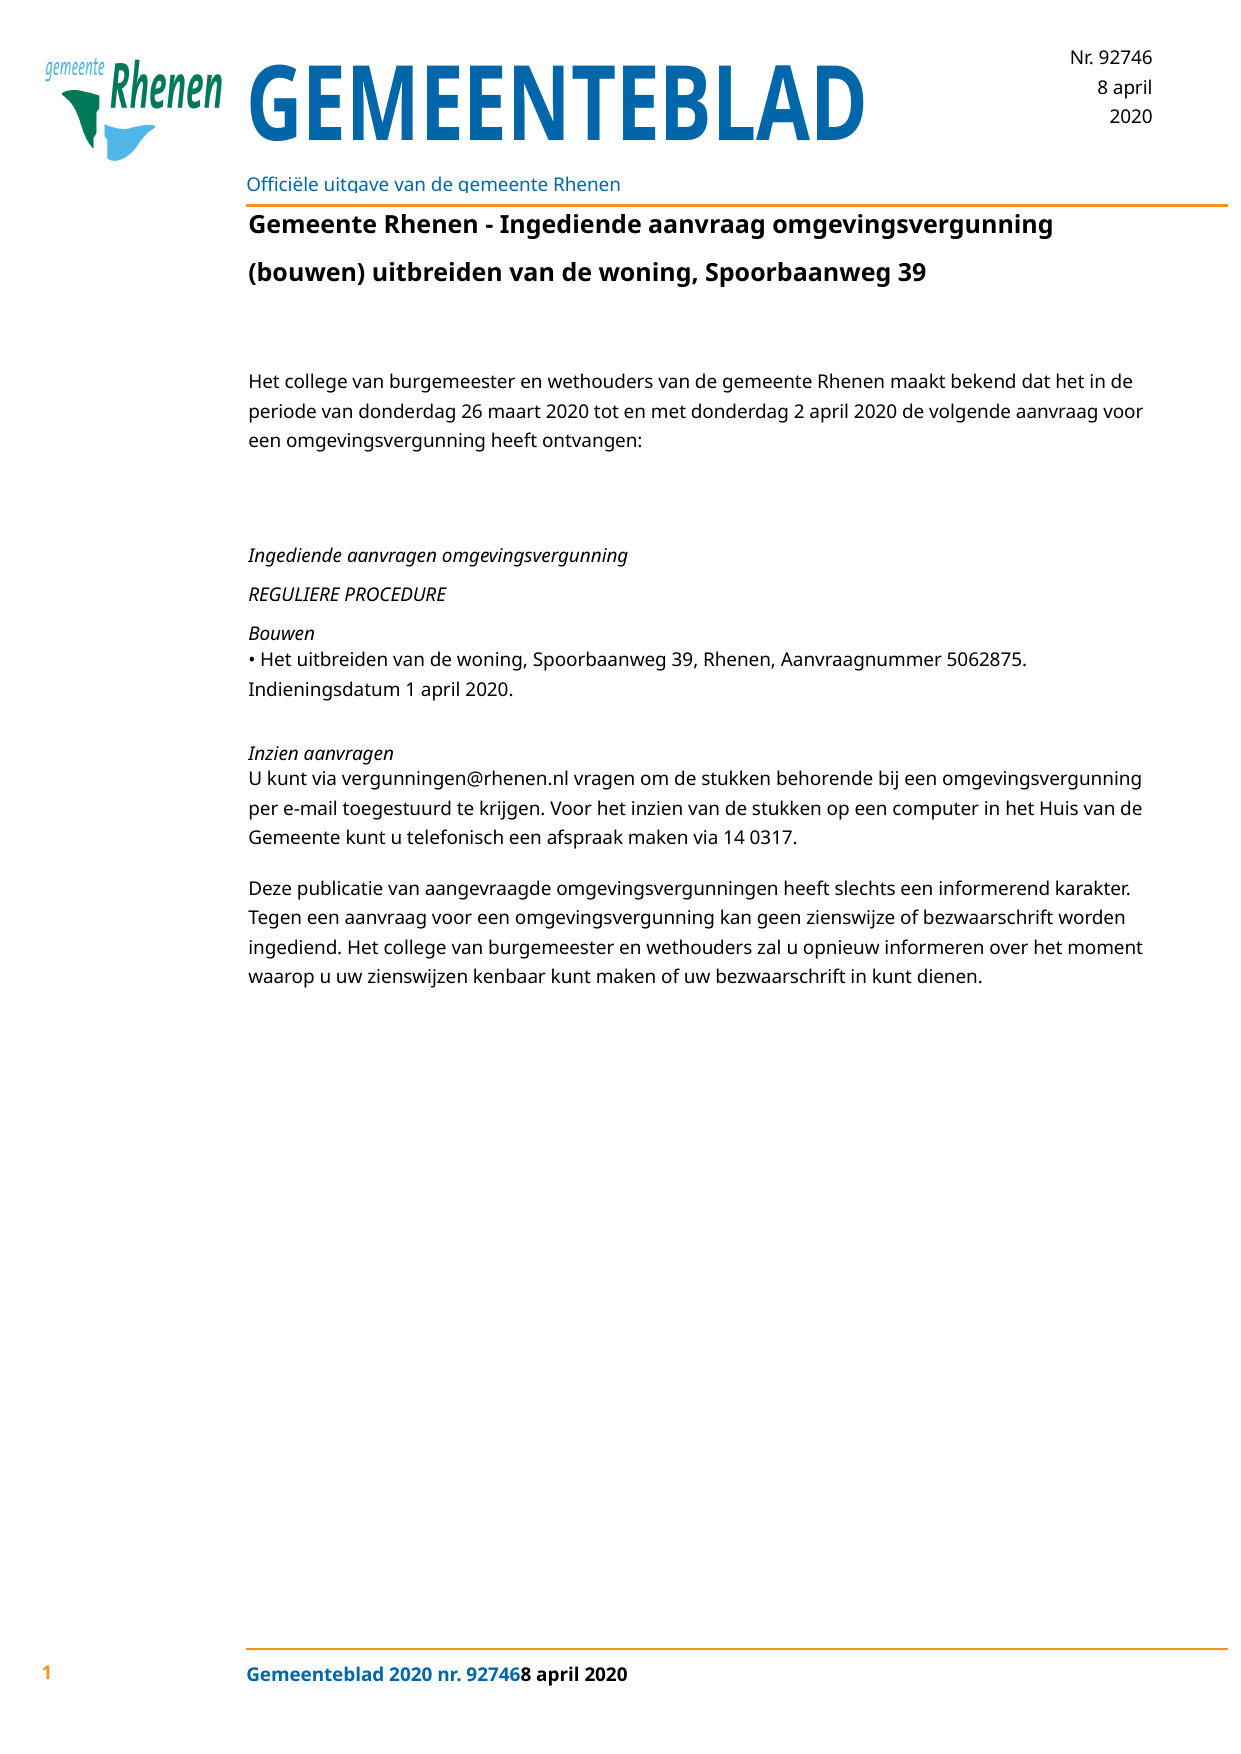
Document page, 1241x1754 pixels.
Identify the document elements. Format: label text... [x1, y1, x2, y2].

text Ingediende aanvragen omgevingsvergunning [248, 542, 1152, 568]
text Gemeente Rhenen - Ingediende aanvraag omgevingsvergunning (bouwen) uitbreiden van de woning, Spoorbaanweg 39 [248, 207, 1152, 288]
text Het college van burgemeester en wethouders van de gemeente Rhenen maakt bekend dat het in de periode van donderdag 26 maart 2020 tot en met donderdag 2 april 2020 de volgende aanvraag voor een omgevingsvergunning heeft ontvangen: [248, 368, 1152, 453]
text • Het uitbreiden van de woning, Spoorbaanweg 39, Rhenen, Aanvraagnummer 5062875. Indieningsdatum 1 april 2020. [248, 646, 1152, 701]
picture [41, 47, 231, 172]
text Deze publicatie van aangevraagde omgevingsvergunningen heeft slechts een informerend karakter. Tegen een aanvraag voor een omgevingsvergunning kan geen zienswijze of bezwaarschrift worden ingediend. Het college van burgemeester en wethouders zal u opnieuw informeren over het moment waarop u uw zienswijzen kenbaar kunt maken of uw bezwaarschrift in kunt dienen. [248, 875, 1152, 989]
text Inzien aanvragen [248, 740, 1152, 765]
text REGULIERE PROCEDURE [248, 581, 1152, 607]
text U kunt via vergunningen@rhenen.nl vragen om de stukken behorende bij een omgevingsvergunning per e-mail toegestuurd te krijgen. Voor het inzien van de stukken op een computer in het Huis van de Gemeente kunt u telefonisch een afspraak maken via 14 0317. [248, 765, 1152, 850]
text Bouwen [248, 620, 1152, 646]
